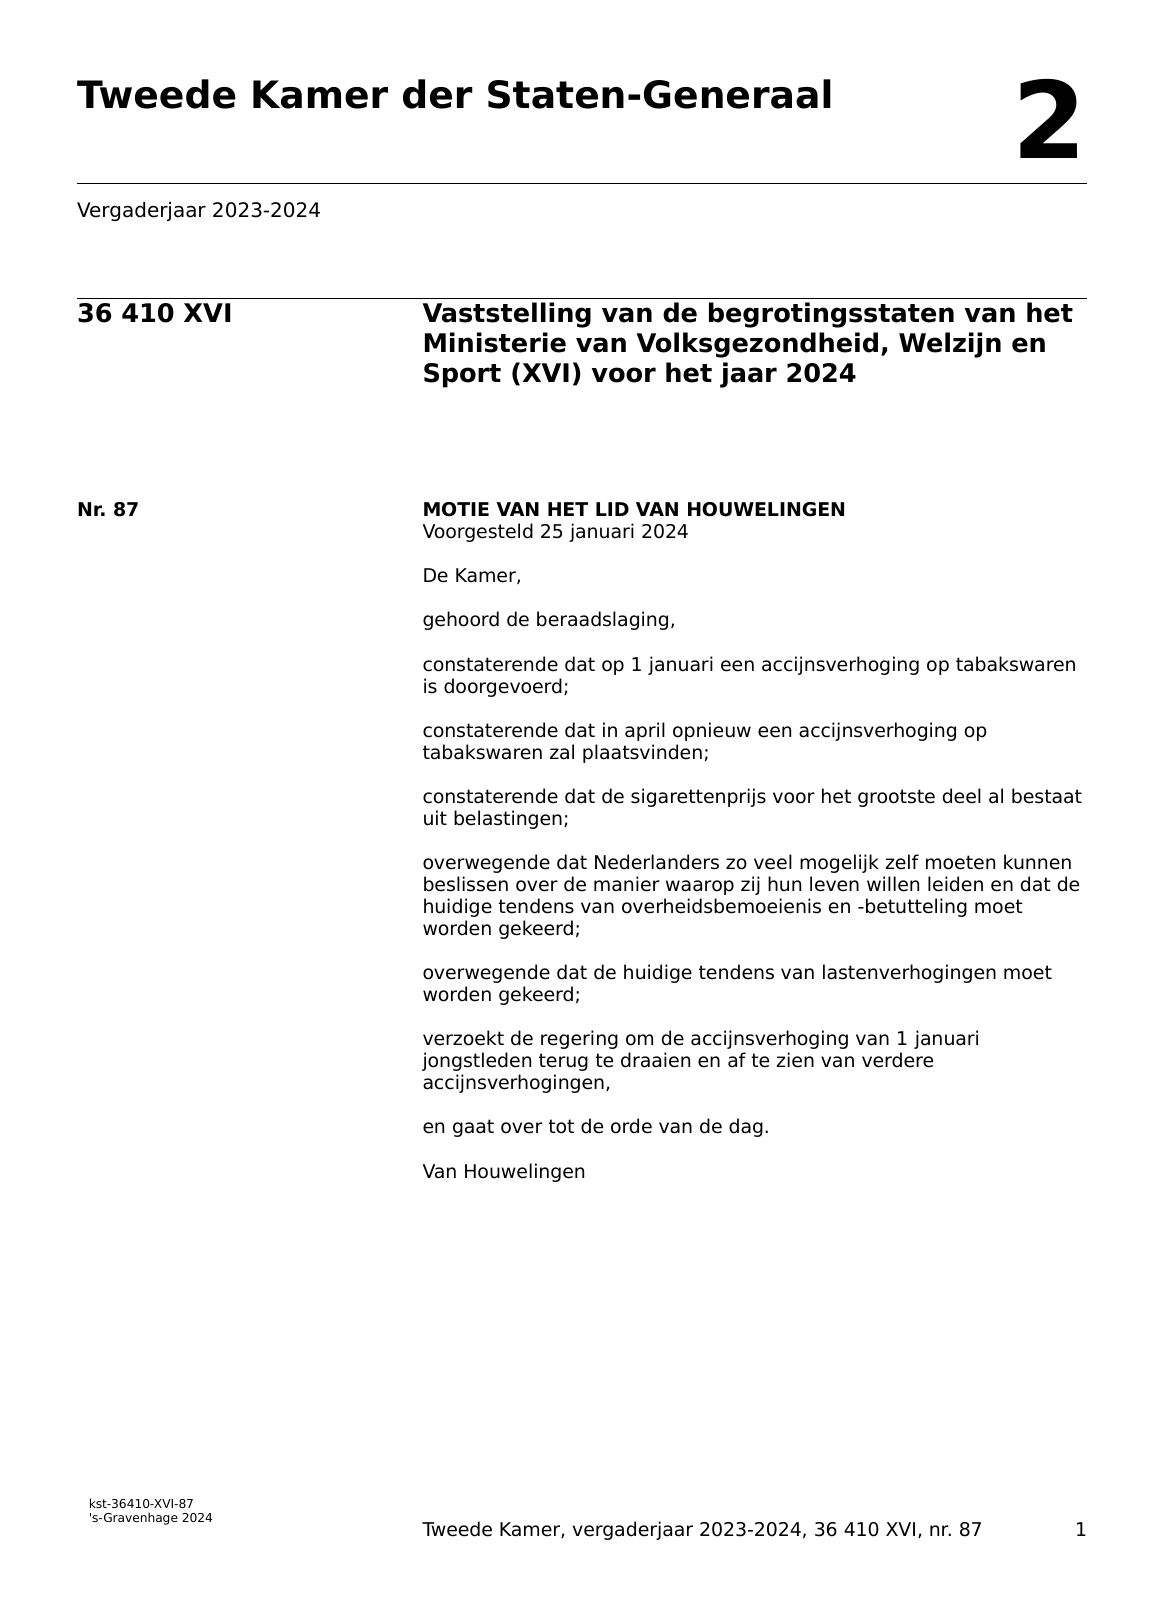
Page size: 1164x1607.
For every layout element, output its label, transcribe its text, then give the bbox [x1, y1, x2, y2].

text kst-36410-XVI-87 [88, 1497, 323, 1511]
text constaterende dat op 1 januari een accijnsverhoging op tabakswaren is doorgevoerd; [422, 653, 1087, 697]
text verzoekt de regering om de accijnsverhoging van 1 januari jongstleden terug te draaien en af te zien van verdere accijnsverhogingen, [422, 1028, 1087, 1094]
table_header 2 [886, 59, 1087, 183]
text gehoord de beraadslaging, [422, 609, 1087, 631]
table_cell Vergaderjaar 2023-2024 [77, 184, 1087, 298]
text overwegende dat de huidige tendens van lastenverhogingen moet worden gekeerd; [422, 962, 1087, 1006]
text constaterende dat de sigarettenprijs voor het grootste deel al bestaat uit belastingen; [422, 786, 1087, 830]
text overwegende dat Nederlanders zo veel mogelijk zelf moeten kunnen beslissen over de manier waarop zij hun leven willen leiden en dat de huidige tendens van overheidsbemoeienis en -betutteling moet worden gekeerd; [422, 852, 1087, 940]
subtitle Nr. 87 MOTIE VAN HET LID VAN HOUWELINGEN [77, 499, 1087, 521]
text Van Houwelingen [422, 1161, 1087, 1182]
text Voorgesteld 25 januari 2024 [422, 521, 1087, 543]
table_header Tweede Kamer der Staten-Generaal [77, 59, 886, 183]
subtitle 36 410 XVI Vaststelling van de begrotingsstaten van het Ministerie van Volksgezondheid, Welzijn en Sport (XVI) voor het jaar 2024 [77, 299, 1087, 388]
text en gaat over tot de orde van de dag. [422, 1116, 1087, 1138]
text 's-Gravenhage 2024 [88, 1511, 323, 1525]
text De Kamer, [422, 565, 1087, 587]
text constaterende dat in april opnieuw een accijnsverhoging op tabakswaren zal plaatsvinden; [422, 720, 1087, 764]
